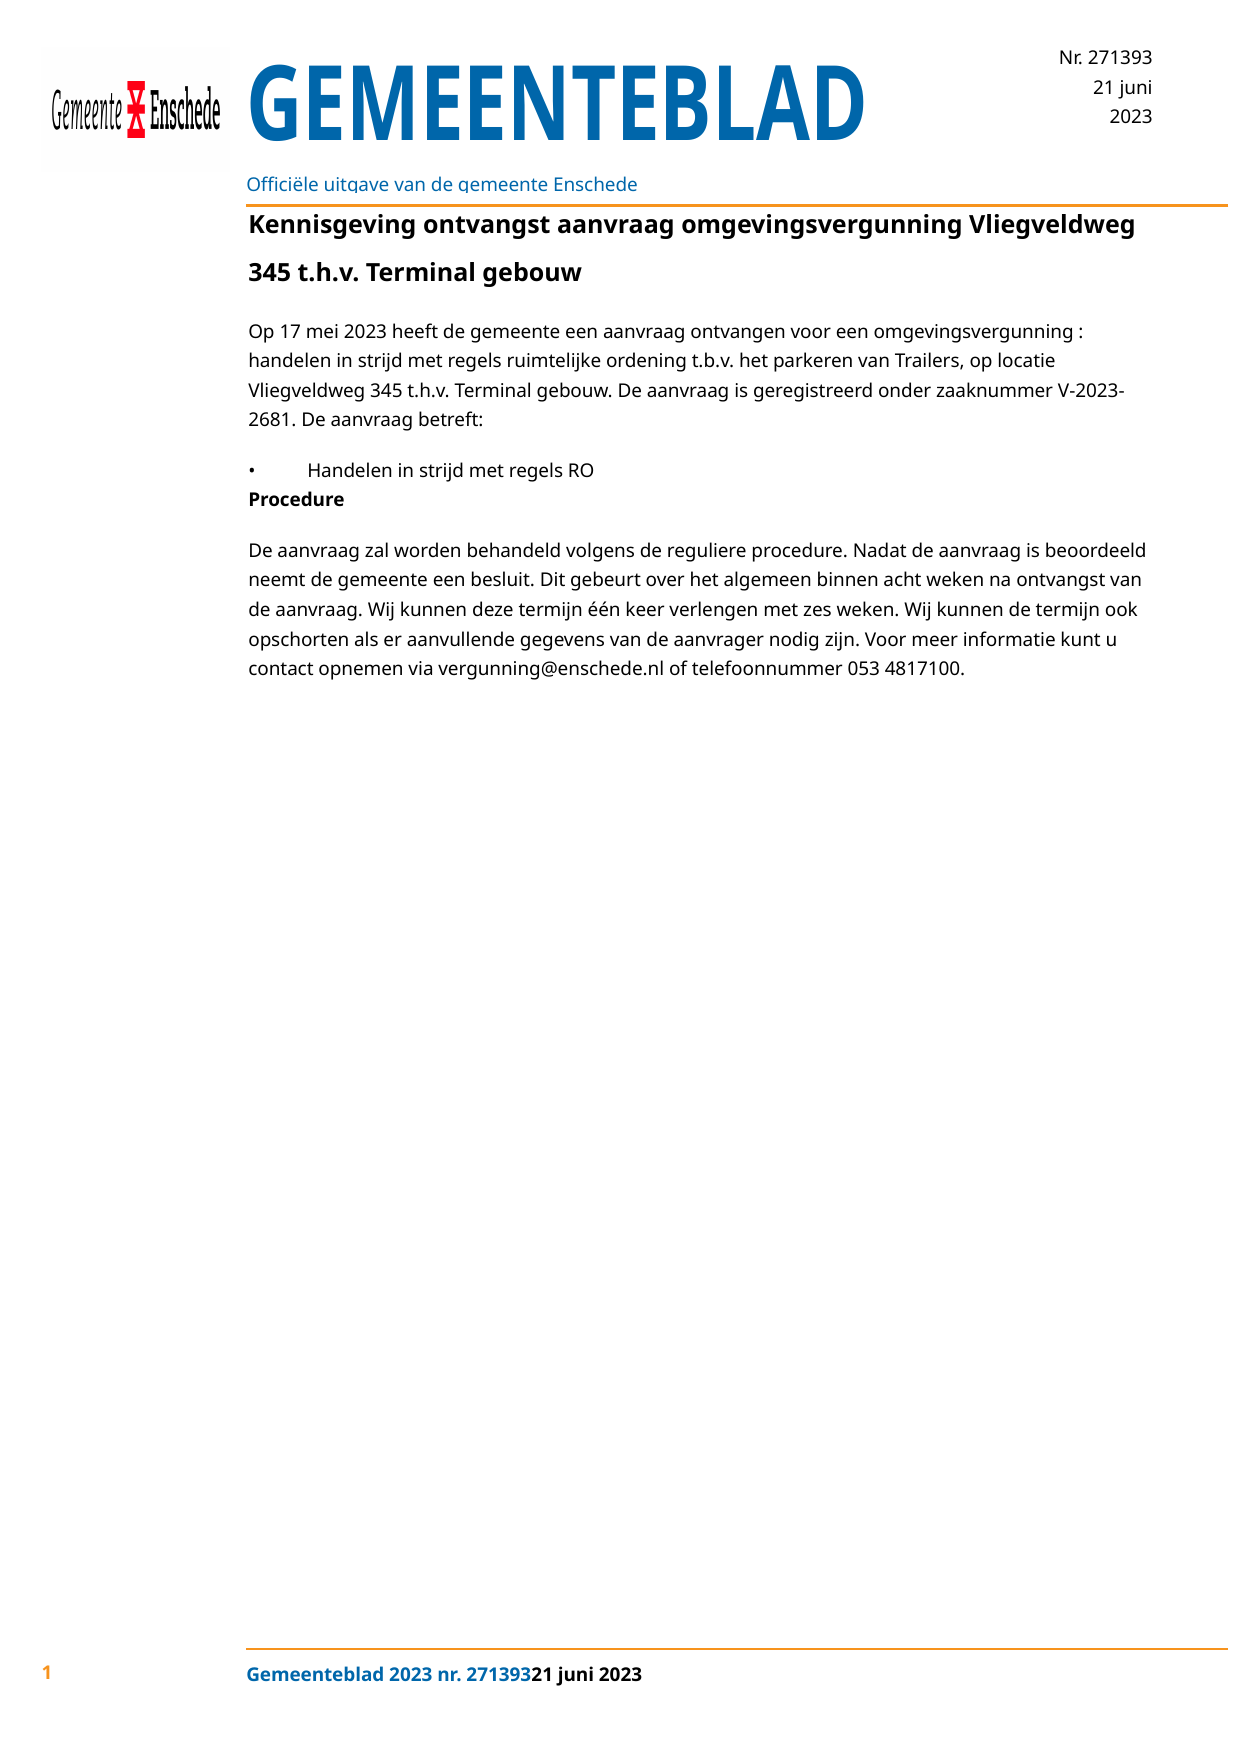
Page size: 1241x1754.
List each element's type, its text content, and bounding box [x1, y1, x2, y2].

text Kennisgeving ontvangst aanvraag omgevingsvergunning Vliegveldweg 345 t.h.v. Terminal gebouw [248, 207, 1152, 288]
text De aanvraag zal worden behandeld volgens de reguliere procedure. Nadat de aanvraag is beoordeeld neemt de gemeente een besluit. Dit gebeurt over het algemeen binnen acht weken na ontvangst van de aanvraag. Wij kunnen deze termijn één keer verlengen met zes weken. Wij kunnen de termijn ook opschorten als er aanvullende gegevens van de aanvrager nodig zijn. Voor meer informatie kunt u contact opnemen via vergunning@enschede.nl of telefoonnummer 053 4817100. [248, 537, 1152, 681]
text Op 17 mei 2023 heeft de gemeente een aanvraag ontvangen voor een omgevingsvergunning : handelen in strijd met regels ruimtelijke ordening t.b.v. het parkeren van Trailers, op locatie Vliegveldweg 345 t.h.v. Terminal gebouw. De aanvraag is geregistreerd onder zaaknummer V-2023-2681. De aanvraag betreft: [248, 318, 1152, 432]
picture [41, 47, 231, 172]
text Procedure [248, 487, 1152, 512]
list Handelen in strijd met regels RO [248, 457, 1152, 483]
